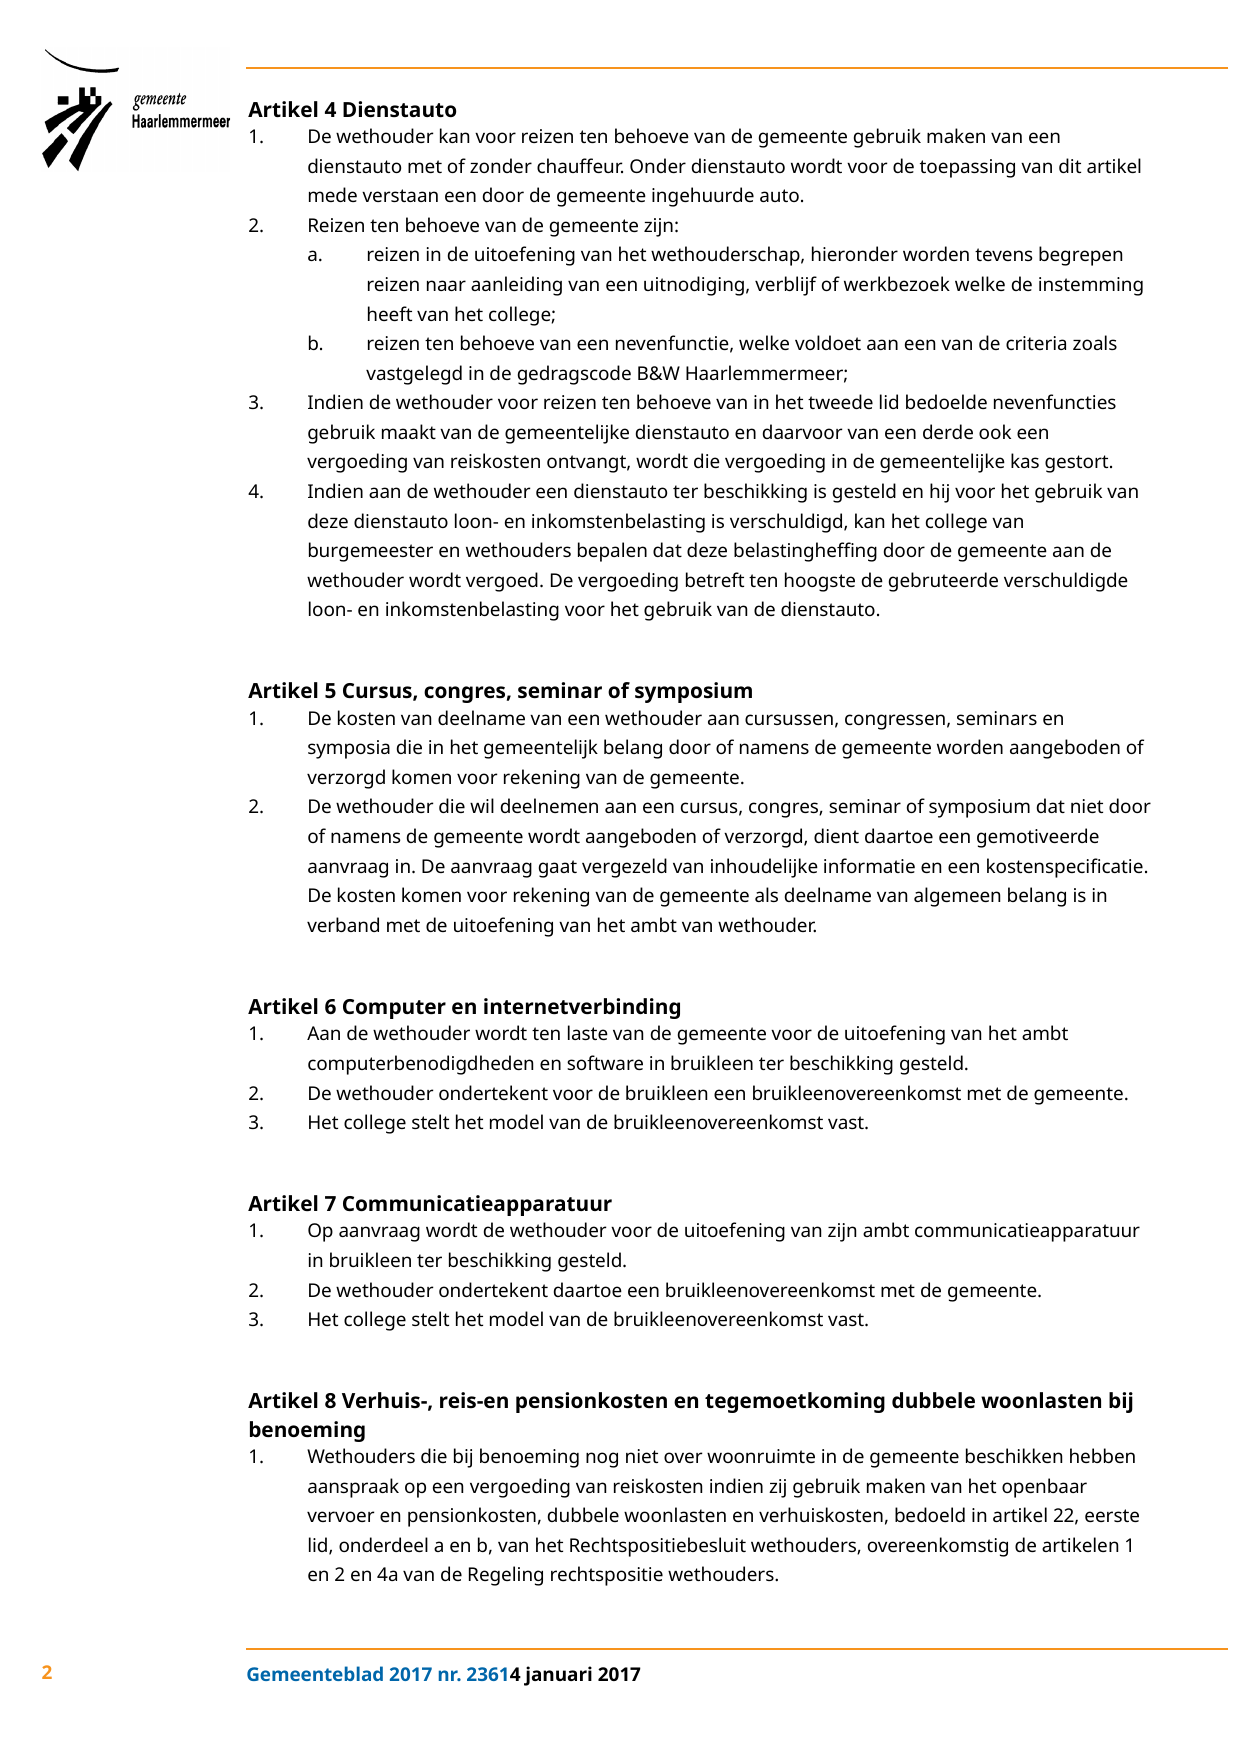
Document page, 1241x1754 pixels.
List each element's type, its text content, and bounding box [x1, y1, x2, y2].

list De wethouder kan voor reizen ten behoeve van de gemeente gebruik maken van een dienstauto met of zonder chauffeur. Onder dienstauto wordt voor de toepassing van dit artikel mede verstaan een door de gemeente ingehuurde auto. [248, 123, 1152, 208]
list Aan de wethouder wordt ten laste van de gemeente voor de uitoefening van het ambt computerbenodigdheden en software in bruikleen ter beschikking gesteld. [248, 1021, 1152, 1076]
list reizen in de uitoefening van het wethouderschap, hieronder worden tevens begrepen reizen naar aanleiding van een uitnodiging, verblijf of werkbezoek welke de instemming heeft van het college; [307, 242, 1152, 326]
text Artikel 8 Verhuis-, reis-en pensionkosten en tegemoetkoming dubbele woonlasten bij benoeming [248, 1386, 1152, 1443]
text Artikel 6 Computer en internetverbinding [248, 992, 1152, 1021]
text Artikel 4 Dienstauto [248, 95, 1152, 123]
list Reizen ten behoeve van de gemeente zijn: [248, 212, 1152, 238]
list Het college stelt het model van de bruikleenovereenkomst vast. [248, 1109, 1152, 1135]
list De wethouder die wil deelnemen aan een cursus, congres, seminar of symposium dat niet door of namens de gemeente wordt aangeboden of verzorgd, dient daartoe een gemotiveerde aanvraag in. De aanvraag gaat vergezeld van inhoudelijke informatie en een kostenspecificatie. De kosten komen voor rekening van de gemeente als deelname van algemeen belang is in verband met de uitoefening van het ambt van wethouder. [248, 794, 1152, 938]
list reizen ten behoeve van een nevenfunctie, welke voldoet aan een van de criteria zoals vastgelegd in de gedragscode B&W Haarlemmermeer; [307, 330, 1152, 386]
list Op aanvraag wordt de wethouder voor de uitoefening van zijn ambt communicatieapparatuur in bruikleen ter beschikking gesteld. [248, 1218, 1152, 1273]
list Indien aan de wethouder een dienstauto ter beschikking is gesteld en hij voor het gebruik van deze dienstauto loon- en inkomstenbelasting is verschuldigd, kan het college van burgemeester en wethouders bepalen dat deze belastingheffing door de gemeente aan de wethouder wordt vergoed. De vergoeding betreft ten hoogste de gebruteerde verschuldigde loon- en inkomstenbelasting voor het gebruik van de dienstauto. [248, 478, 1152, 622]
list Het college stelt het model van de bruikleenovereenkomst vast. [248, 1306, 1152, 1332]
text Artikel 7 Communicatieapparatuur [248, 1189, 1152, 1218]
text Artikel 5 Cursus, congres, seminar of symposium [248, 677, 1152, 705]
picture [41, 47, 231, 172]
list De wethouder ondertekent daartoe een bruikleenovereenkomst met de gemeente. [248, 1277, 1152, 1303]
list Indien de wethouder voor reizen ten behoeve van in het tweede lid bedoelde nevenfuncties gebruik maakt van de gemeentelijke dienstauto en daarvoor van een derde ook een vergoeding van reiskosten ontvangt, wordt die vergoeding in de gemeentelijke kas gestort. [248, 389, 1152, 474]
list Wethouders die bij benoeming nog niet over woonruimte in de gemeente beschikken hebben aanspraak op een vergoeding van reiskosten indien zij gebruik maken van het openbaar vervoer en pensionkosten, dubbele woonlasten en verhuiskosten, bedoeld in artikel 22, eerste lid, onderdeel a en b, van het Rechtspositiebesluit wethouders, overeenkomstig de artikelen 1 en 2 en 4a van de Regeling rechtspositie wethouders. [248, 1443, 1152, 1587]
list De wethouder ondertekent voor de bruikleen een bruikleenovereenkomst met de gemeente. [248, 1080, 1152, 1105]
list De kosten van deelname van een wethouder aan cursussen, congressen, seminars en symposia die in het gemeentelijk belang door of namens de gemeente worden aangeboden of verzorgd komen voor rekening van de gemeente. [248, 705, 1152, 790]
